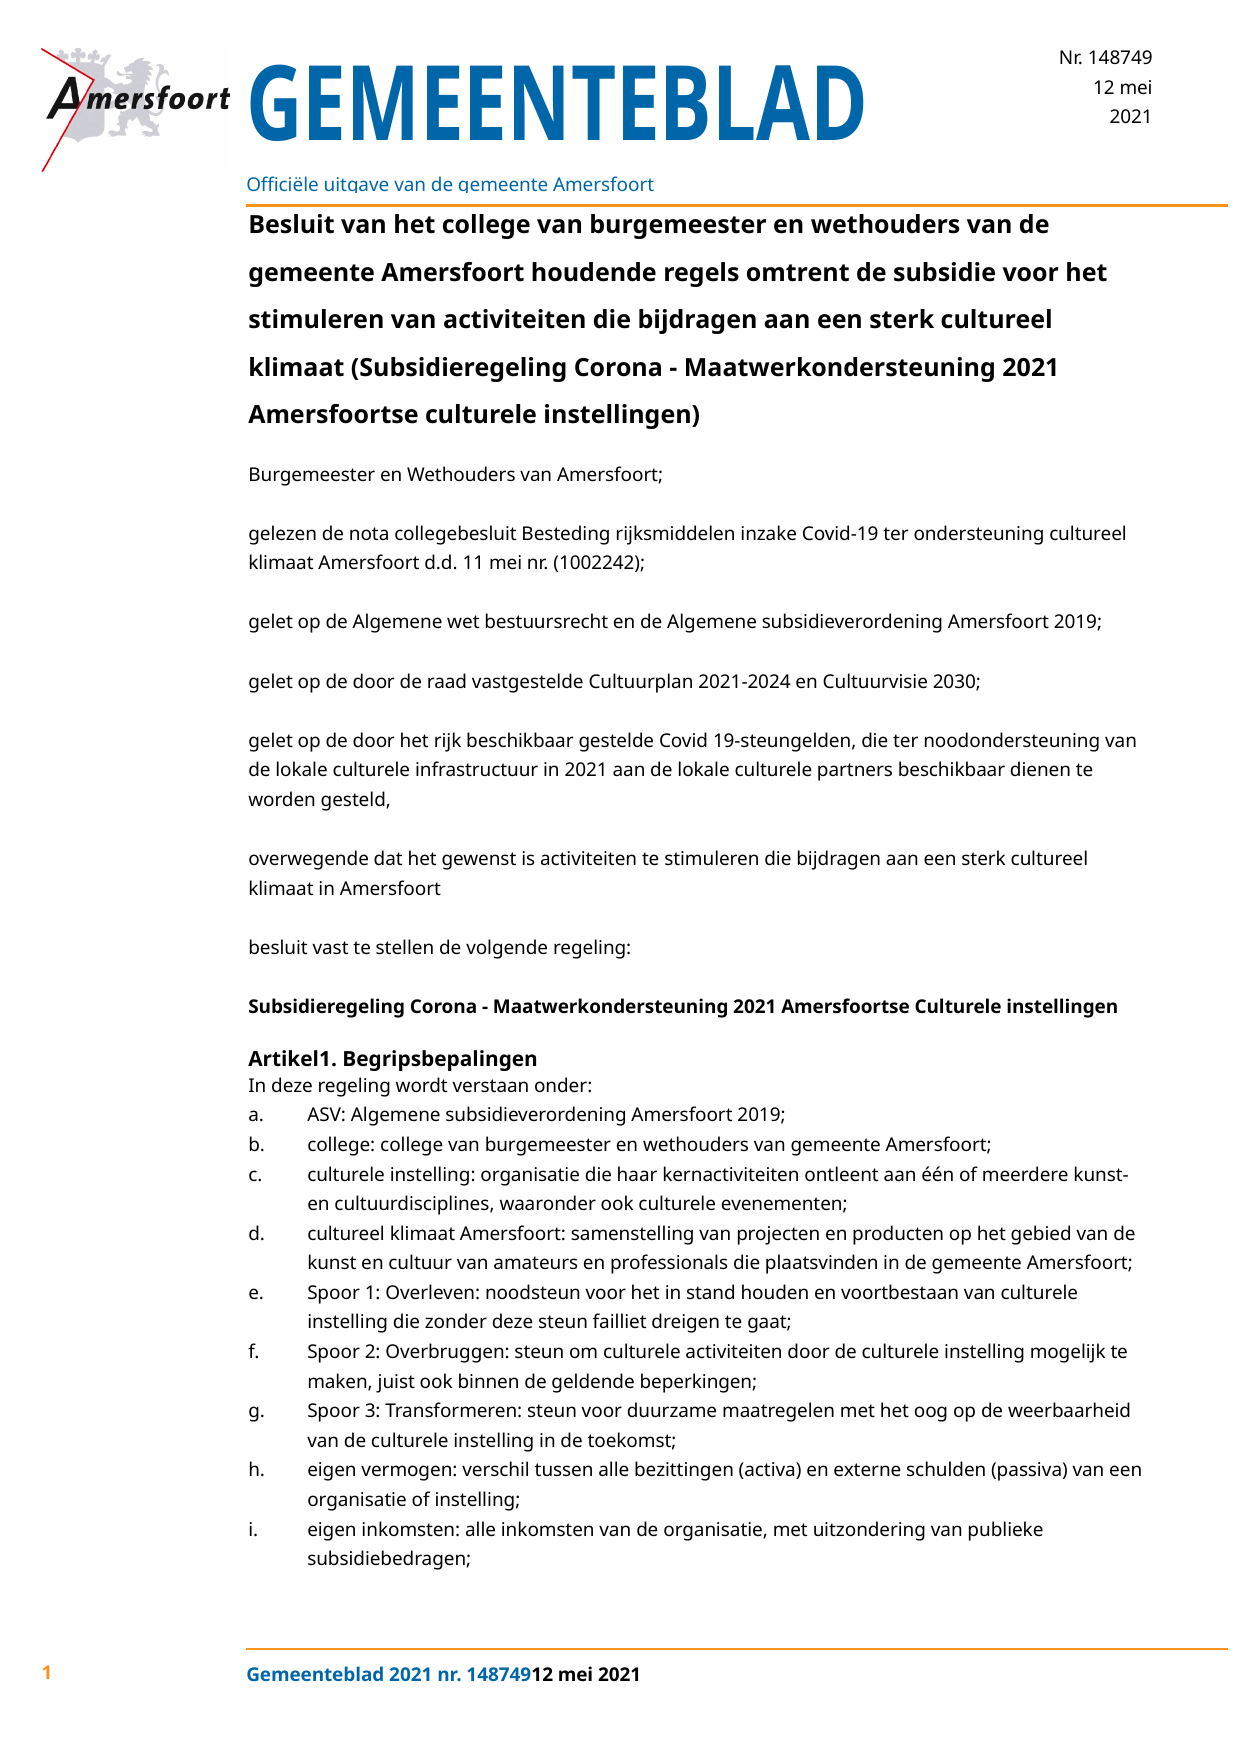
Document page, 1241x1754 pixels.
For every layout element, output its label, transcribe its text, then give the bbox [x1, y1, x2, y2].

text overwegende dat het gewenst is activiteiten te stimuleren die bijdragen aan een sterk cultureel klimaat in Amersfoort [248, 845, 1152, 901]
list eigen inkomsten: alle inkomsten van de organisatie, met uitzondering van publieke subsidiebedragen; [248, 1516, 1152, 1571]
list ASV: Algemene subsidieverordening Amersfoort 2019; [248, 1102, 1152, 1127]
text gelet op de door het rijk beschikbaar gestelde Covid 19-steungelden, die ter noodondersteuning van de lokale culturele infrastructuur in 2021 aan de lokale culturele partners beschikbaar dienen te worden gesteld, [248, 727, 1152, 812]
list Spoor 2: Overbruggen: steun om culturele activiteiten door de culturele instelling mogelijk te maken, juist ook binnen de geldende beperkingen; [248, 1338, 1152, 1394]
text gelet op de Algemene wet bestuursrecht en de Algemene subsidieverordening Amersfoort 2019; [248, 609, 1152, 634]
text In deze regeling wordt verstaan onder: [248, 1072, 1152, 1098]
text Besluit van het college van burgemeester en wethouders van de gemeente Amersfoort houdende regels omtrent de subsidie voor het stimuleren van activiteiten die bijdragen aan een sterk cultureel klimaat (Subsidieregeling Corona - Maatwerkondersteuning 2021 Amersfoortse culturele instellingen) [248, 207, 1152, 431]
text besluit vast te stellen de volgende regeling: [248, 934, 1152, 960]
list cultureel klimaat Amersfoort: samenstelling van projecten en producten op het gebied van de kunst en cultuur van amateurs en professionals die plaatsvinden in de gemeente Amersfoort; [248, 1220, 1152, 1275]
list college: college van burgemeester en wethouders van gemeente Amersfoort; [248, 1131, 1152, 1157]
text Burgemeester en Wethouders van Amersfoort; [248, 461, 1152, 486]
list eigen vermogen: verschil tussen alle bezittingen (activa) en externe schulden (passiva) van een organisatie of instelling; [248, 1457, 1152, 1512]
text gelet op de door de raad vastgestelde Cultuurplan 2021-2024 en Cultuurvisie 2030; [248, 668, 1152, 693]
list Spoor 1: Overleven: noodsteun voor het in stand houden en voortbestaan van culturele instelling die zonder deze steun failliet dreigen te gaat; [248, 1279, 1152, 1334]
picture [41, 47, 231, 172]
text Subsidieregeling Corona - Maatwerkondersteuning 2021 Amersfoortse Culturele instellingen [248, 993, 1152, 1019]
text gelezen de nota collegebesluit Besteding rijksmiddelen inzake Covid-19 ter ondersteuning cultureel klimaat Amersfoort d.d. 11 mei nr. (1002242); [248, 520, 1152, 575]
text Artikel1. Begripsbepalingen [248, 1044, 1152, 1072]
list Spoor 3: Transformeren: steun voor duurzame maatregelen met het oog op de weerbaarheid van de culturele instelling in de toekomst; [248, 1397, 1152, 1453]
list culturele instelling: organisatie die haar kernactiviteiten ontleent aan één of meerdere kunst- en cultuurdisciplines, waaronder ook culturele evenementen; [248, 1161, 1152, 1216]
